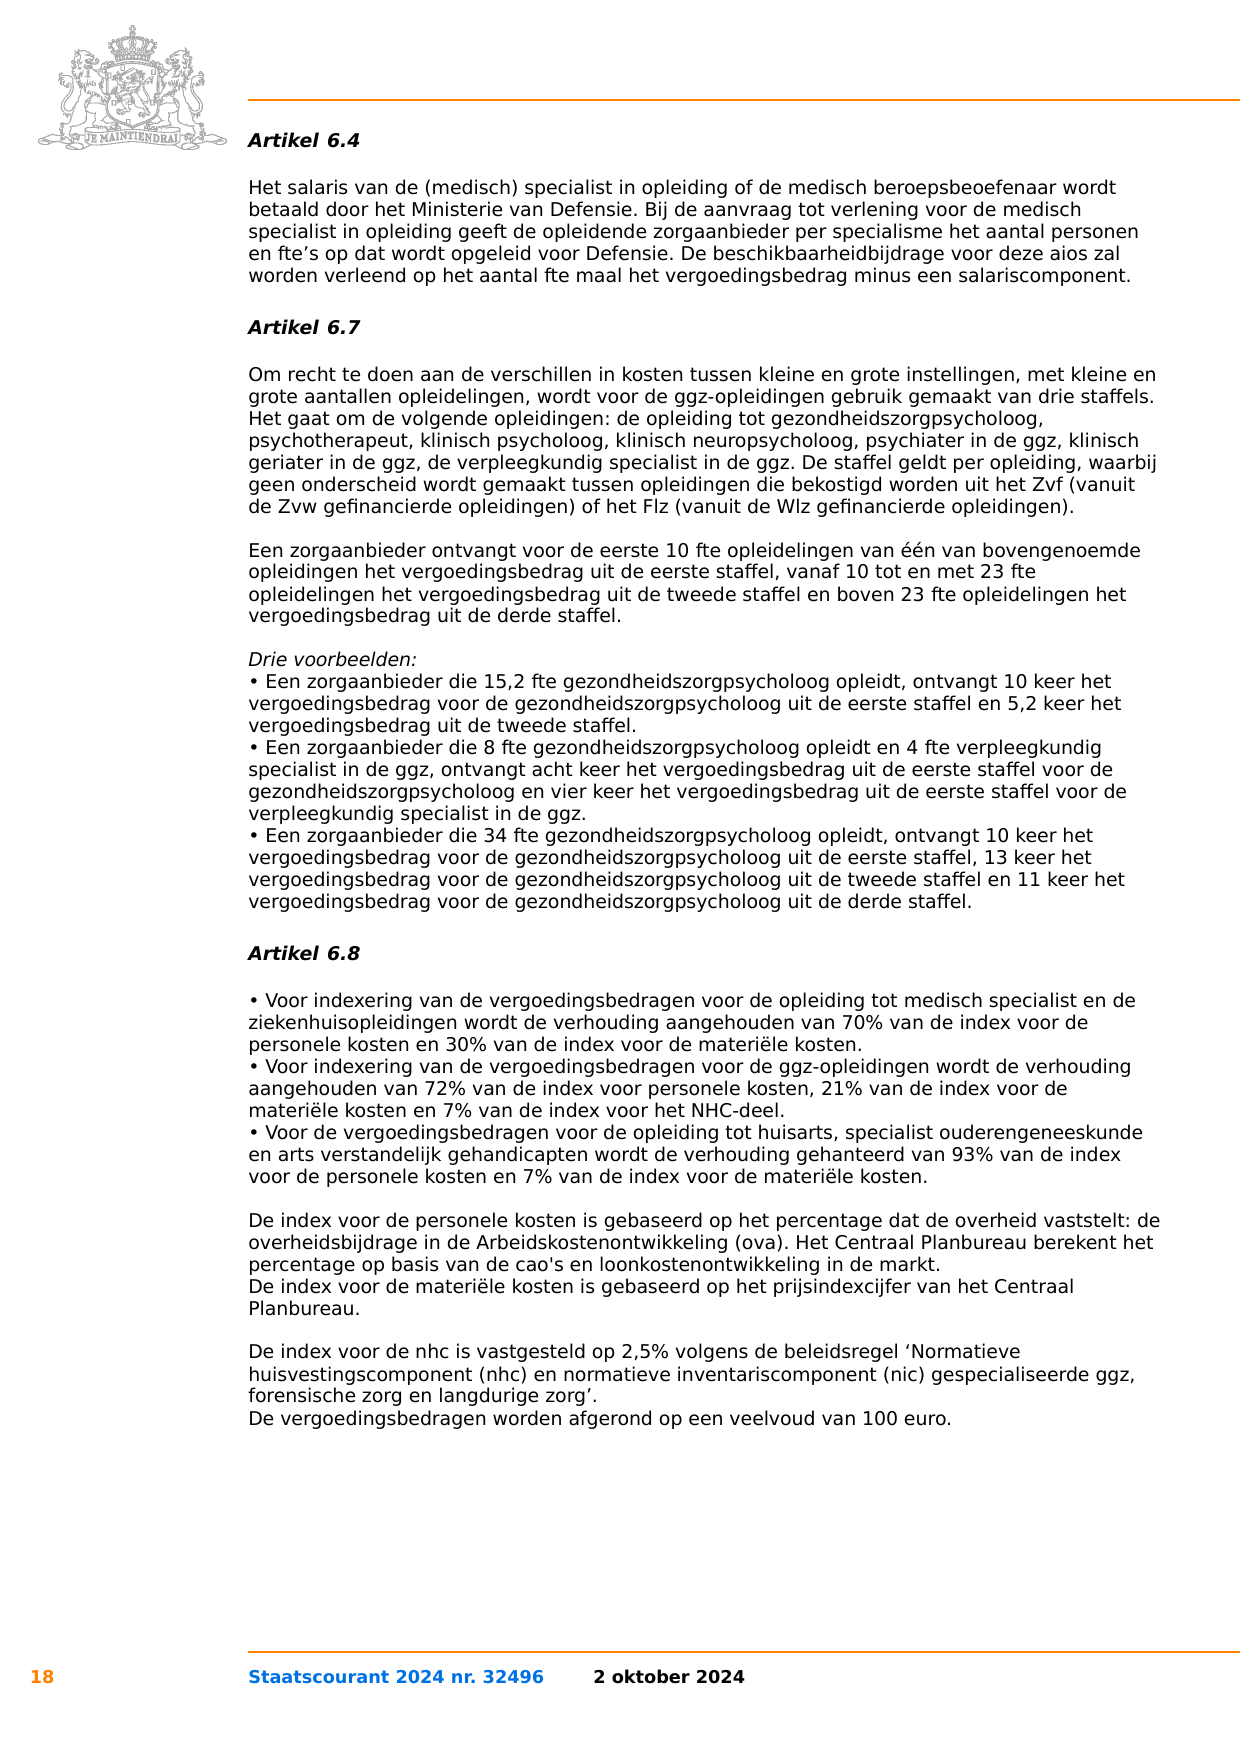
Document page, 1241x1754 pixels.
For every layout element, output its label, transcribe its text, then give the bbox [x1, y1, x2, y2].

subtitle Artikel 6.8 [248, 943, 1163, 965]
text Het salaris van de (medisch) specialist in opleiding of de medisch beroepsbeoefenaar wordt betaald door het Ministerie van Defensie. Bij de aanvraag tot verlening voor de medisch specialist in opleiding geeft de opleidende zorgaanbieder per specialisme het aantal personen en fte’s op dat wordt opgeleid voor Defensie. De beschikbaarheidbijdrage voor deze aios zal worden verleend op het aantal fte maal het vergoedingsbedrag minus een salariscomponent. [248, 177, 1163, 287]
text Een zorgaanbieder ontvangt voor de eerste 10 fte opleidelingen van één van bovengenoemde opleidingen het vergoedingsbedrag uit de eerste staffel, vanaf 10 tot en met 23 fte opleidelingen het vergoedingsbedrag uit de tweede staffel en boven 23 fte opleidelingen het vergoedingsbedrag uit de derde staffel. [248, 539, 1163, 627]
text De index voor de personele kosten is gebaseerd op het percentage dat de overheid vaststelt: de overheidsbijdrage in de Arbeidskostenontwikkeling (ova). Het Centraal Planbureau berekent het percentage op basis van de cao's en loonkostenontwikkeling in de markt. [248, 1210, 1163, 1276]
text • Een zorgaanbieder die 8 fte gezondheidszorgpsycholoog opleidt en 4 fte verpleegkundig specialist in de ggz, ontvangt acht keer het vergoedingsbedrag uit de eerste staffel voor de gezondheidszorgpsycholoog en vier keer het vergoedingsbedrag uit de eerste staffel voor de verpleegkundig specialist in de ggz. [248, 737, 1163, 825]
text De index voor de materiële kosten is gebaseerd op het prijsindexcijfer van het Centraal Planbureau. [248, 1276, 1163, 1319]
subtitle Artikel 6.4 [248, 130, 1163, 152]
text De vergoedingsbedragen worden afgerond op een veelvoud van 100 euro. [248, 1407, 1163, 1429]
text Om recht te doen aan de verschillen in kosten tussen kleine en grote instellingen, met kleine en grote aantallen opleidelingen, wordt voor de ggz-opleidingen gebruik gemaakt van drie staffels. Het gaat om de volgende opleidingen: de opleiding tot gezondheidszorgpsycholoog, psychotherapeut, klinisch psycholoog, klinisch neuropsycholoog, psychiater in de ggz, klinisch geriater in de ggz, de verpleegkundig specialist in de ggz. De staffel geldt per opleiding, waarbij geen onderscheid wordt gemaakt tussen opleidingen die bekostigd worden uit het Zvf (vanuit de Zvw gefinancierde opleidingen) of het Flz (vanuit de Wlz gefinancierde opleidingen). [248, 364, 1163, 518]
text • Een zorgaanbieder die 15,2 fte gezondheidszorgpsycholoog opleidt, ontvangt 10 keer het vergoedingsbedrag voor de gezondheidszorgpsycholoog uit de eerste staffel en 5,2 keer het vergoedingsbedrag uit de tweede staffel. [248, 671, 1163, 737]
text • Een zorgaanbieder die 34 fte gezondheidszorgpsycholoog opleidt, ontvangt 10 keer het vergoedingsbedrag voor de gezondheidszorgpsycholoog uit de eerste staffel, 13 keer het vergoedingsbedrag voor de gezondheidszorgpsycholoog uit de tweede staffel en 11 keer het vergoedingsbedrag voor de gezondheidszorgpsycholoog uit de derde staffel. [248, 825, 1163, 913]
text • Voor de vergoedingsbedragen voor de opleiding tot huisarts, specialist ouderengeneeskunde en arts verstandelijk gehandicapten wordt de verhouding gehanteerd van 93% van de index voor de personele kosten en 7% van de index voor de materiële kosten. [248, 1122, 1163, 1188]
text • Voor indexering van de vergoedingsbedragen voor de opleiding tot medisch specialist en de ziekenhuisopleidingen wordt de verhouding aangehouden van 70% van de index voor de personele kosten en 30% van de index voor de materiële kosten. [248, 990, 1163, 1056]
picture [38, 25, 227, 150]
text De index voor de nhc is vastgesteld op 2,5% volgens de beleidsregel ‘Normatieve huisvestingscomponent (nhc) en normatieve inventariscomponent (nic) gespecialiseerde ggz, forensische zorg en langdurige zorg’. [248, 1341, 1163, 1407]
subtitle Artikel 6.7 [248, 317, 1163, 339]
text Drie voorbeelden: [248, 649, 1163, 671]
text • Voor indexering van de vergoedingsbedragen voor de ggz-opleidingen wordt de verhouding aangehouden van 72% van de index voor personele kosten, 21% van de index voor de materiële kosten en 7% van de index voor het NHC-deel. [248, 1056, 1163, 1122]
